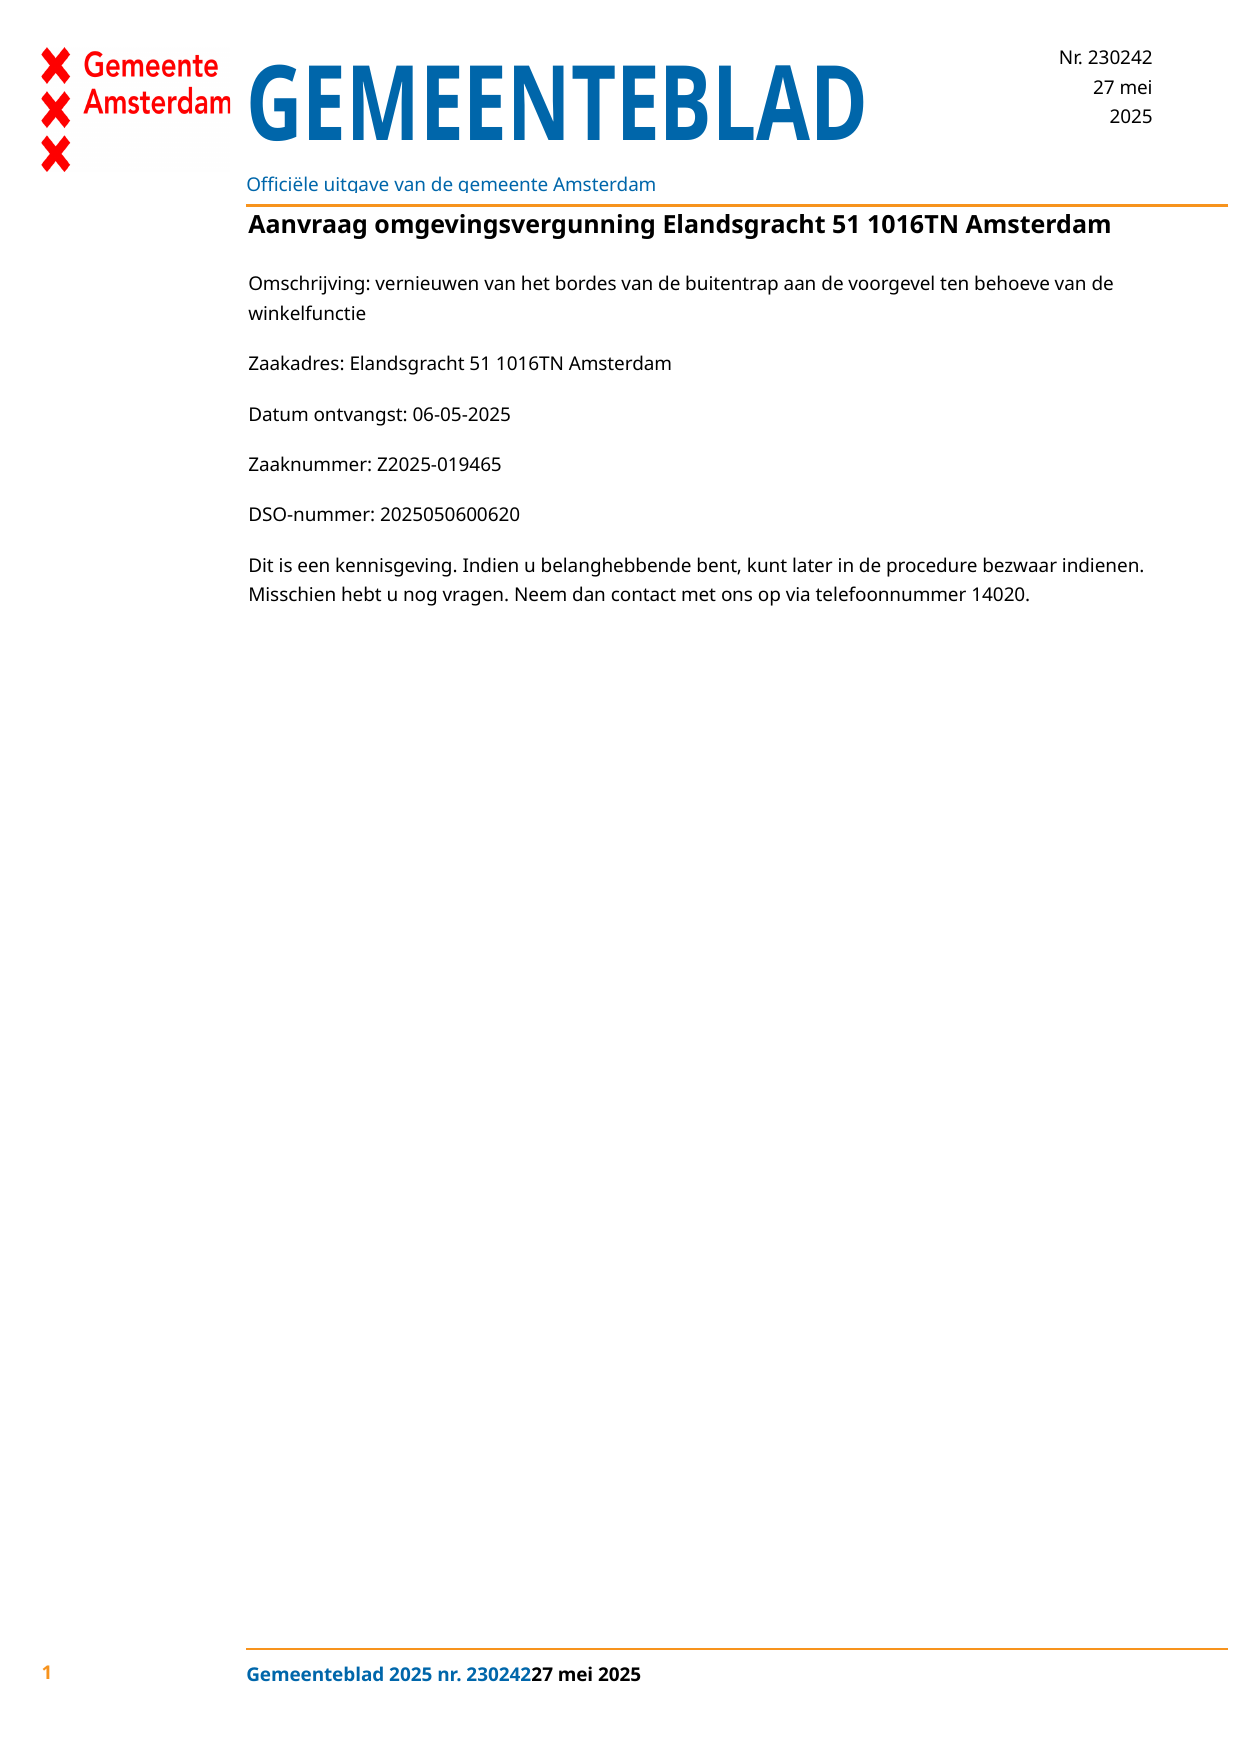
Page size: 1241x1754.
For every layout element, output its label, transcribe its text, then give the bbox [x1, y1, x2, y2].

text Dit is een kennisgeving. Indien u belanghebbende bent, kunt later in de procedure bezwaar indienen. Misschien hebt u nog vragen. Neem dan contact met ons op via telefoonnummer 14020. [248, 552, 1152, 607]
text Omschrijving: vernieuwen van het bordes van de buitentrap aan de voorgevel ten behoeve van de winkelfunctie [248, 270, 1152, 326]
text Datum ontvangst: 06-05-2025 [248, 401, 1152, 426]
text Zaaknummer: Z2025-019465 [248, 451, 1152, 477]
text Zaakadres: Elandsgracht 51 1016TN Amsterdam [248, 350, 1152, 376]
picture [41, 47, 231, 172]
text Aanvraag omgevingsvergunning Elandsgracht 51 1016TN Amsterdam [248, 207, 1152, 241]
text DSO-nummer: 2025050600620 [248, 502, 1152, 527]
